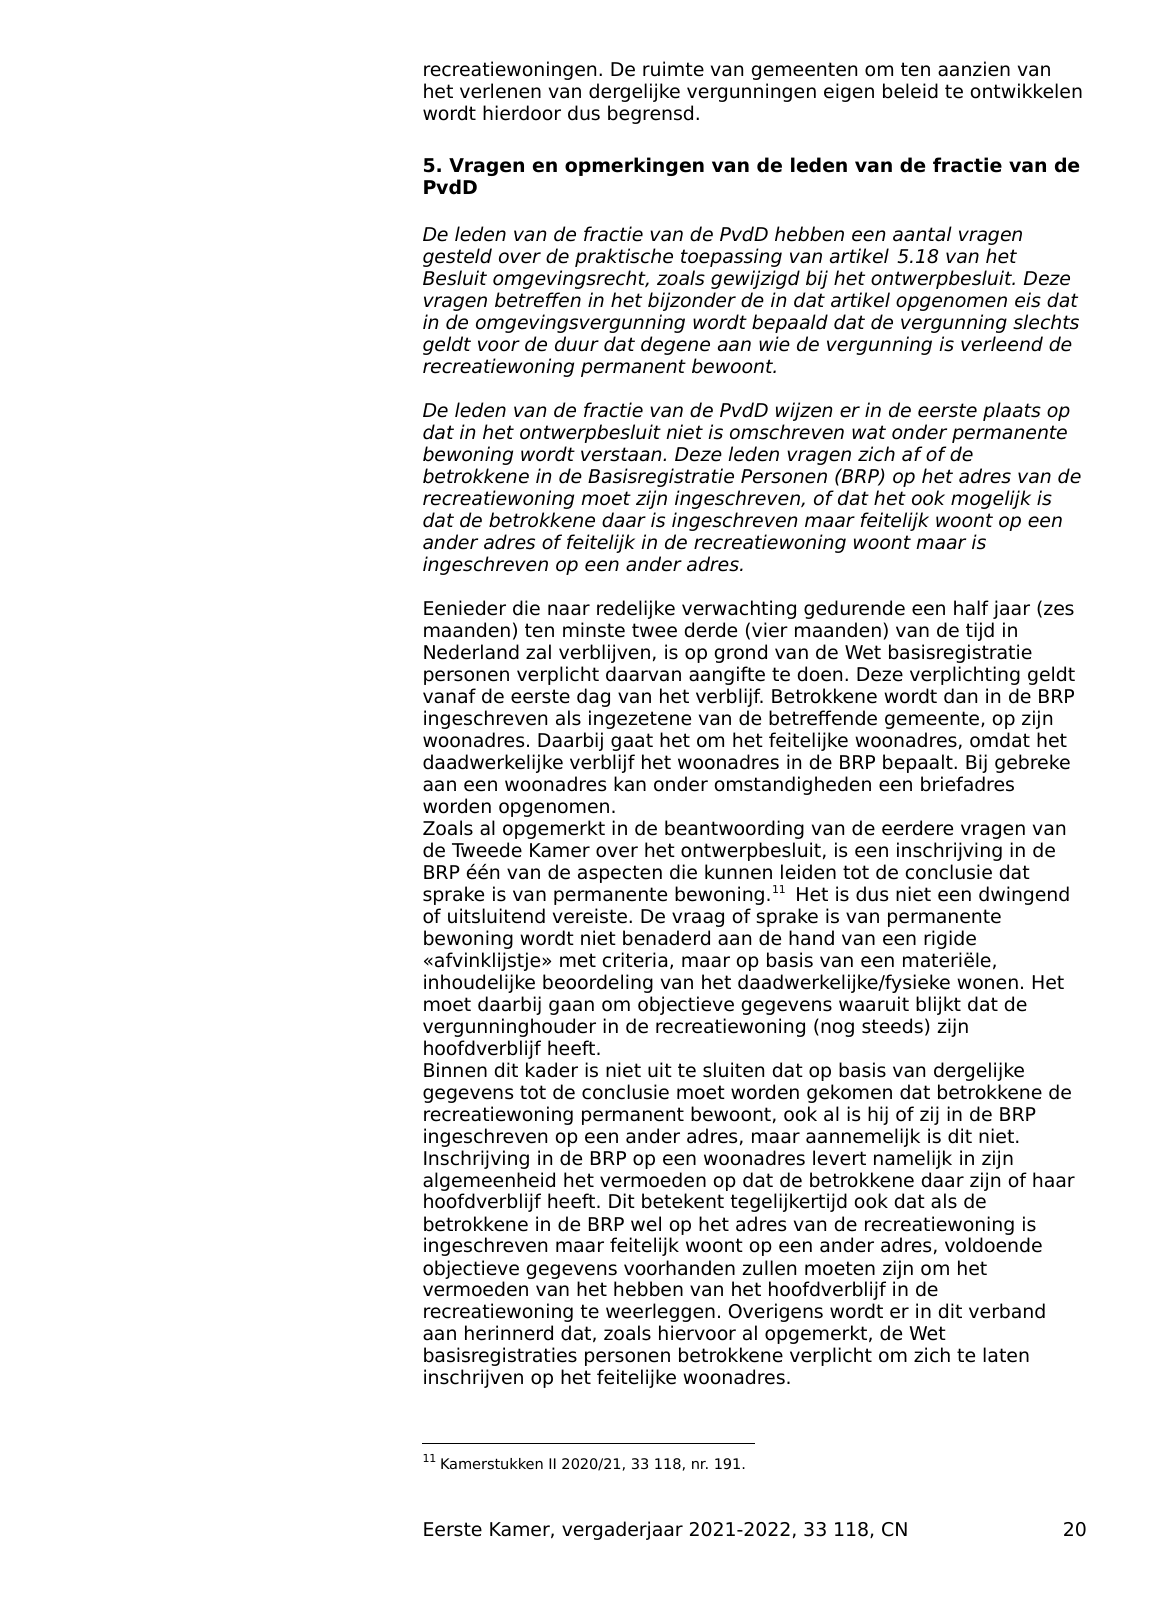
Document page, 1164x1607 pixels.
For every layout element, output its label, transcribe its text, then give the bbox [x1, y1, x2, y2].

text Binnen dit kader is niet uit te sluiten dat op basis van dergelijke gegevens tot de conclusie moet worden gekomen dat betrokkene de recreatiewoning permanent bewoont, ook al is hij of zij in de BRP ingeschreven op een ander adres, maar aannemelijk is dit niet. Inschrijving in de BRP op een woonadres levert namelijk in zijn algemeenheid het vermoeden op dat de betrokkene daar zijn of haar hoofdverblijf heeft. Dit betekent tegelijkertijd ook dat als de betrokkene in de BRP wel op het adres van de recreatiewoning is ingeschreven maar feitelijk woont op een ander adres, voldoende objectieve gegevens voorhanden zullen moeten zijn om het vermoeden van het hebben van het hoofdverblijf in de recreatiewoning te weerleggen. Overigens wordt er in dit verband aan herinnerd dat, zoals hiervoor al opgemerkt, de Wet basisregistraties personen betrokkene verplicht om zich te laten inschrijven op het feitelijke woonadres. [422, 1059, 1087, 1389]
text De leden van de fractie van de PvdD wijzen er in de eerste plaats op dat in het ontwerpbesluit niet is omschreven wat onder permanente bewoning wordt verstaan. Deze leden vragen zich af of de betrokkene in de Basisregistratie Personen (BRP) op het adres van de recreatiewoning moet zijn ingeschreven, of dat het ook mogelijk is dat de betrokkene daar is ingeschreven maar feitelijk woont op een ander adres of feitelijk in de recreatiewoning woont maar is ingeschreven op een ander adres. [422, 400, 1087, 576]
text Zoals al opgemerkt in de beantwoording van de eerdere vragen van de Tweede Kamer over het ontwerpbesluit, is een inschrijving in de BRP één van de aspecten die kunnen leiden tot de conclusie dat sprake is van permanente bewoning. Het is dus niet een dwingend of uitsluitend vereiste. De vraag of sprake is van permanente bewoning wordt niet benaderd aan de hand van een rigide «afvinklijstje» met criteria, maar op basis van een materiële, inhoudelijke beoordeling van het daadwerkelijke/fysieke wonen. Het moet daarbij gaan om objectieve gegevens waaruit blijkt dat de vergunninghouder in de recreatiewoning (nog steeds) zijn hoofdverblijf heeft. [422, 818, 1087, 1059]
text Kamerstukken II 2020/21, 33 118, nr. 191. [422, 1452, 1087, 1474]
text De leden van de fractie van de PvdD hebben een aantal vragen gesteld over de praktische toepassing van artikel 5.18 van het Besluit omgevingsrecht, zoals gewijzigd bij het ontwerpbesluit. Deze vragen betreffen in het bijzonder de in dat artikel opgenomen eis dat in de omgevingsvergunning wordt bepaald dat de vergunning slechts geldt voor de duur dat degene aan wie de vergunning is verleend de recreatiewoning permanent bewoont. [422, 224, 1087, 378]
text Eenieder die naar redelijke verwachting gedurende een half jaar (zes maanden) ten minste twee derde (vier maanden) van de tijd in Nederland zal verblijven, is op grond van de Wet basisregistratie personen verplicht daarvan aangifte te doen. Deze verplichting geldt vanaf de eerste dag van het verblijf. Betrokkene wordt dan in de BRP ingeschreven als ingezetene van de betreffende gemeente, op zijn woonadres. Daarbij gaat het om het feitelijke woonadres, omdat het daadwerkelijke verblijf het woonadres in de BRP bepaalt. Bij gebreke aan een woonadres kan onder omstandigheden een briefadres worden opgenomen. [422, 598, 1087, 818]
text recreatiewoningen. De ruimte van gemeenten om ten aanzien van het verlenen van dergelijke vergunningen eigen beleid te ontwikkelen wordt hierdoor dus begrensd. [422, 59, 1087, 125]
subtitle 5. Vragen en opmerkingen van de leden van de fractie van de PvdD [422, 155, 1087, 199]
